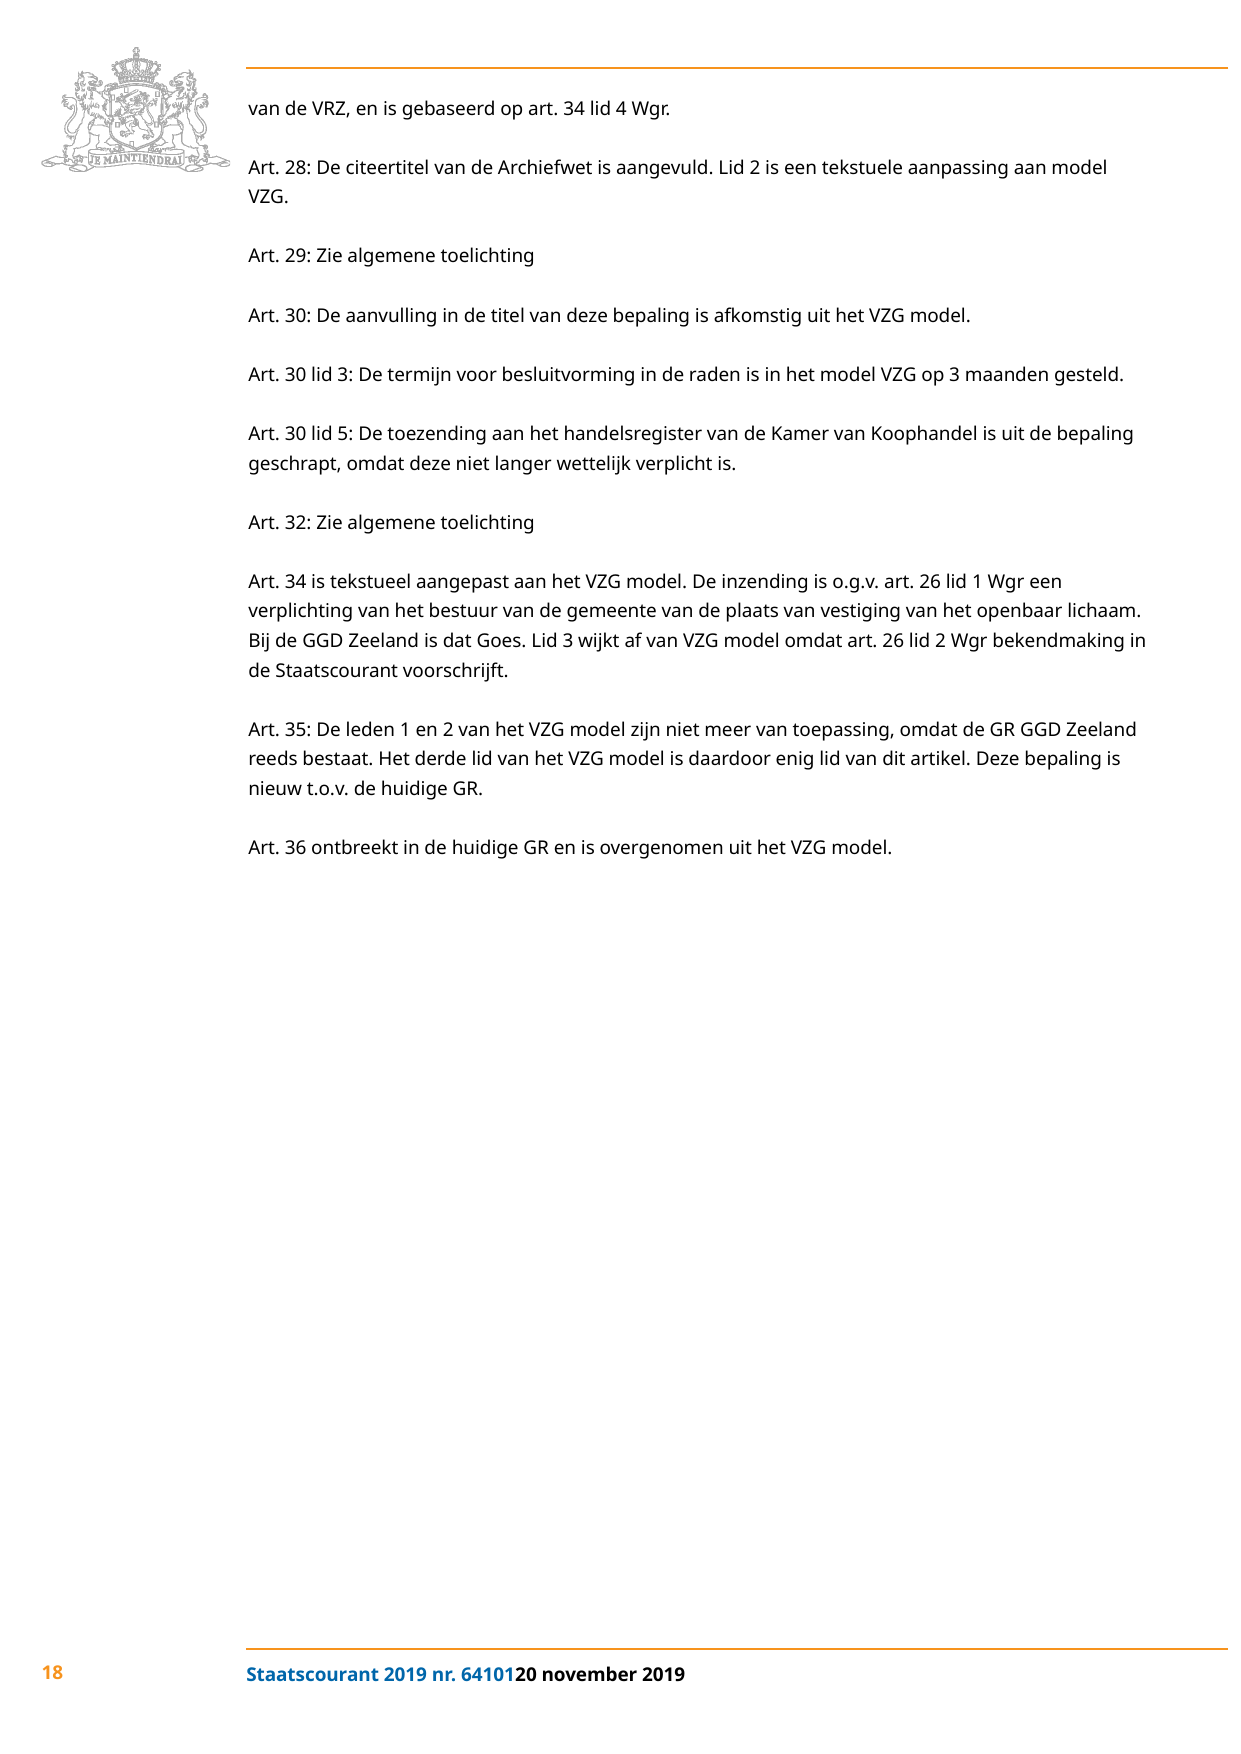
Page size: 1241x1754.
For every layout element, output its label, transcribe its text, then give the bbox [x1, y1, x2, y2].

text van de VRZ, en is gebaseerd op art. 34 lid 4 Wgr. [248, 95, 1152, 121]
text Art. 30 lid 3: De termijn voor besluitvorming in de raden is in het model VZG op 3 maanden gesteld. [248, 361, 1152, 387]
text Art. 36 ontbreekt in de huidige GR en is overgenomen uit het VZG model. [248, 834, 1152, 860]
text Art. 28: De citeertitel van de Archiefwet is aangevuld. Lid 2 is een tekstuele aanpassing aan model VZG. [248, 154, 1152, 209]
text Art. 29: Zie algemene toelichting [248, 243, 1152, 268]
picture [41, 47, 231, 172]
text Art. 30: De aanvulling in de titel van deze bepaling is afkomstig uit het VZG model. [248, 302, 1152, 328]
text Art. 34 is tekstueel aangepast aan het VZG model. De inzending is o.g.v. art. 26 lid 1 Wgr een verplichting van het bestuur van de gemeente van de plaats van vestiging van het openbaar lichaam. Bij de GGD Zeeland is dat Goes. Lid 3 wijkt af van VZG model omdat art. 26 lid 2 Wgr bekendmaking in de Staatscourant voorschrijft. [248, 568, 1152, 683]
text Art. 32: Zie algemene toelichting [248, 509, 1152, 535]
text Art. 35: De leden 1 en 2 van het VZG model zijn niet meer van toepassing, omdat de GR GGD Zeeland reeds bestaat. Het derde lid van het VZG model is daardoor enig lid van dit artikel. Deze bepaling is nieuw t.o.v. de huidige GR. [248, 716, 1152, 801]
text Art. 30 lid 5: De toezending aan het handelsregister van de Kamer van Koophandel is uit de bepaling geschrapt, omdat deze niet langer wettelijk verplicht is. [248, 420, 1152, 476]
